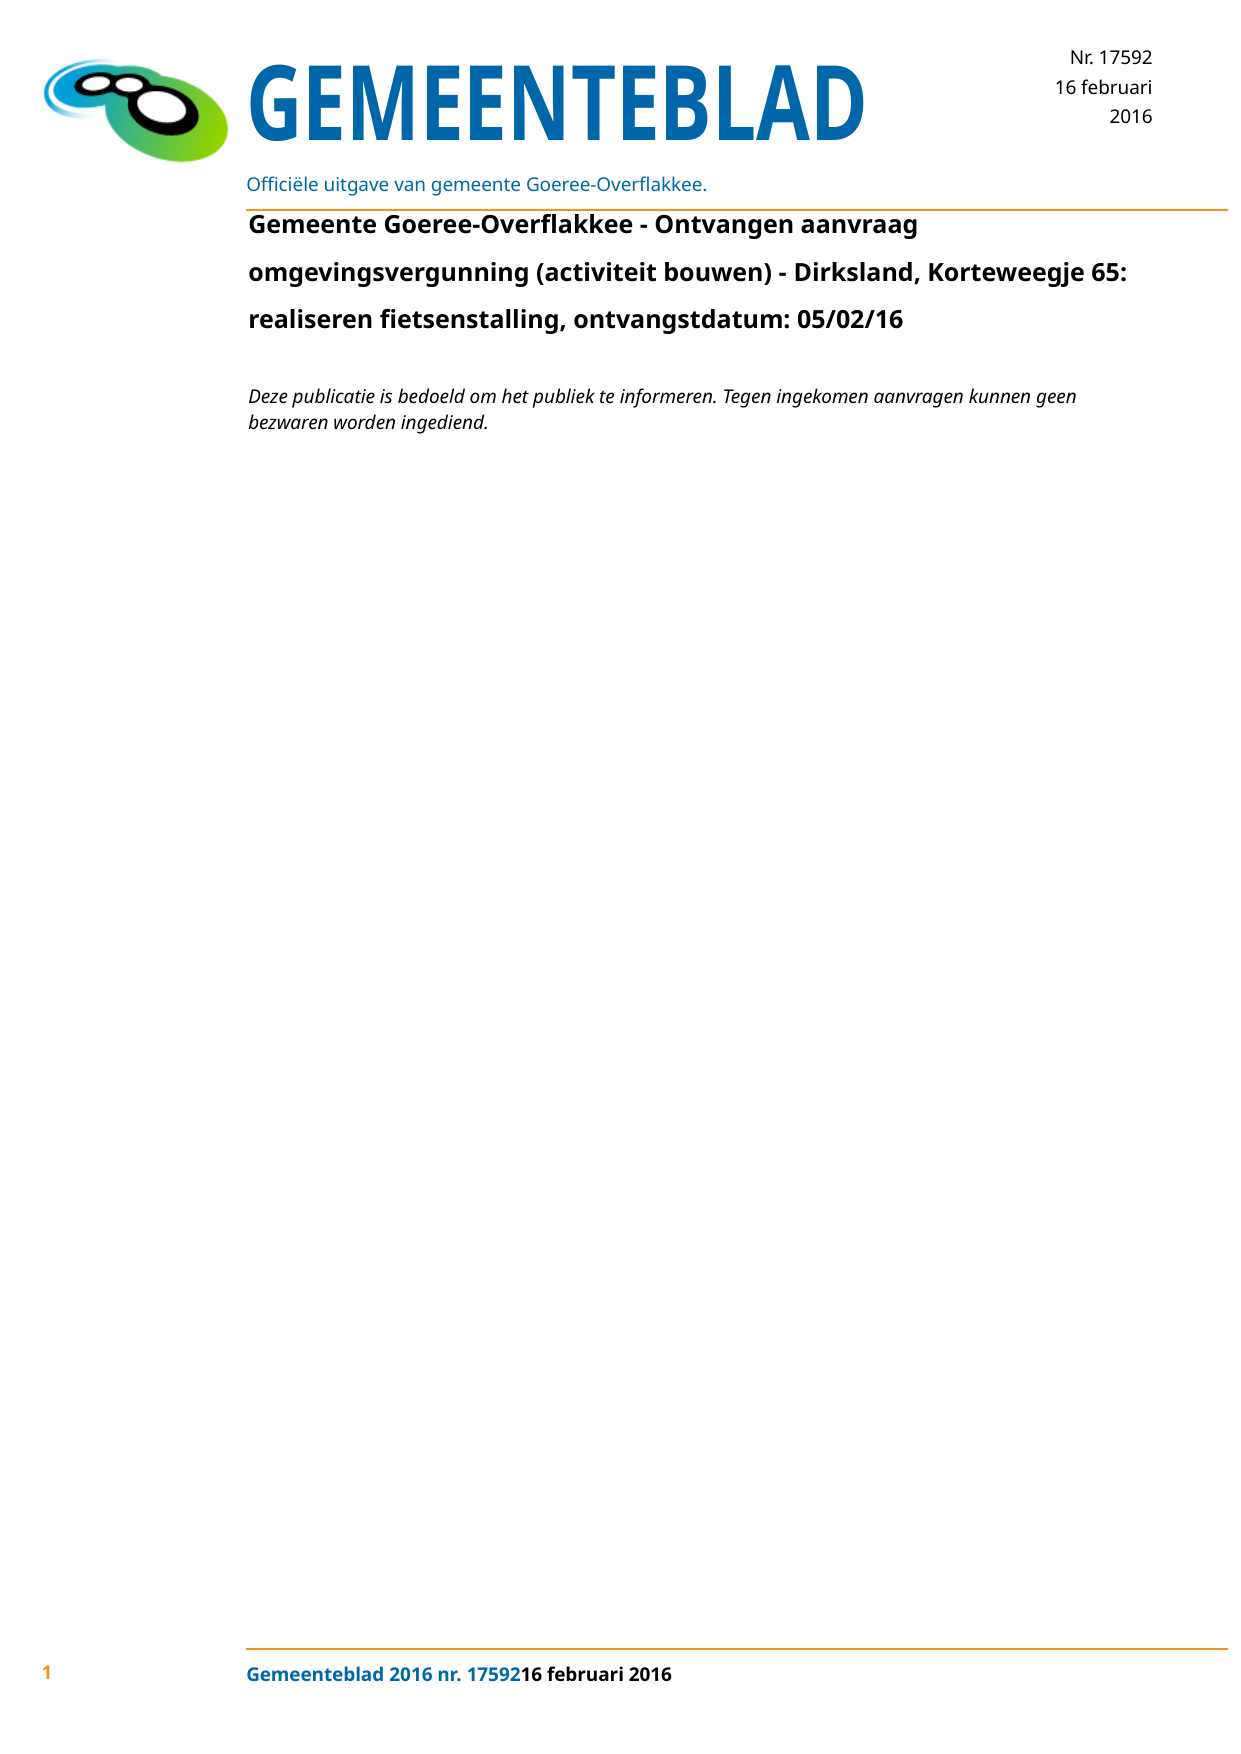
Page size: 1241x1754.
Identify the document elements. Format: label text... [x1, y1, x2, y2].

picture [41, 47, 231, 172]
text Deze publicatie is bedoeld om het publiek te informeren. Tegen ingekomen aanvragen kunnen geen bezwaren worden ingediend. [248, 384, 1152, 435]
text Gemeente Goeree-Overflakkee - Ontvangen aanvraag omgevingsvergunning (activiteit bouwen) - Dirksland, Korteweegje 65: realiseren fietsenstalling, ontvangstdatum: 05/02/16 [248, 211, 1152, 336]
